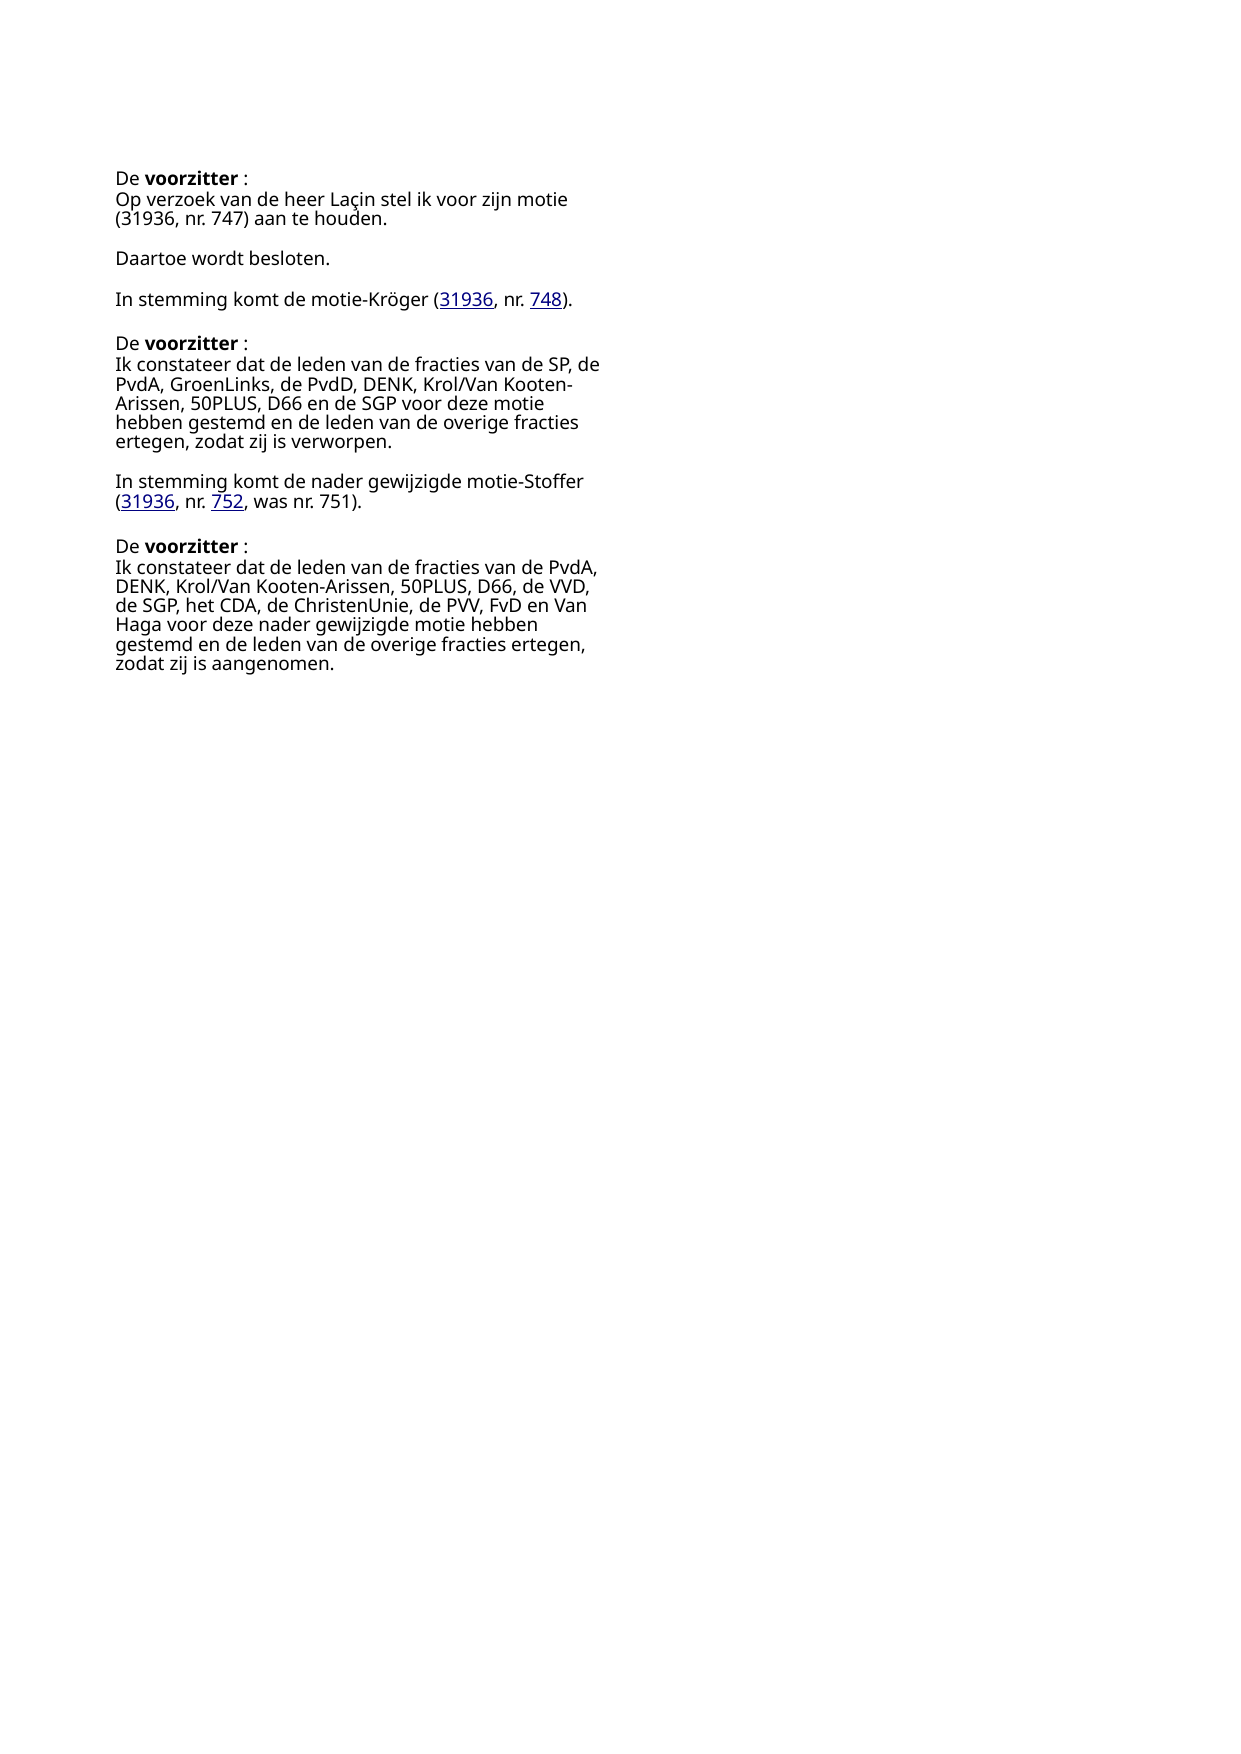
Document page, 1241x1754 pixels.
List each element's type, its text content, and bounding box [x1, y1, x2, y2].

text Daartoe wordt besloten. [115, 250, 605, 270]
text De voorzitter : [115, 331, 605, 356]
text De voorzitter : [115, 165, 605, 191]
text Ik constateer dat de leden van de fracties van de PvdA, DENK, Krol/Van Kooten-Arissen, 50PLUS, D66, de VVD, de SGP, het CDA, de ChristenUnie, de PVV, FvD en Van Haga voor deze nader gewijzigde motie hebben gestemd en de leden van de overige fracties ertegen, zodat zij is aangenomen. [115, 559, 605, 674]
text De voorzitter : [115, 533, 605, 559]
text In stemming komt de motie-Kröger (31936, nr. 748). [115, 291, 605, 310]
text Op verzoek van de heer Laçin stel ik voor zijn motie (31936, nr. 747) aan te houden. [115, 191, 605, 230]
text Ik constateer dat de leden van de fracties van de SP, de PvdA, GroenLinks, de PvdD, DENK, Krol/Van Kooten-Arissen, 50PLUS, D66 en de SGP voor deze motie hebben gestemd en de leden van de overige fracties ertegen, zodat zij is verworpen. [115, 356, 605, 453]
text In stemming komt de nader gewijzigde motie-Stoffer (31936, nr. 752, was nr. 751). [115, 473, 605, 512]
